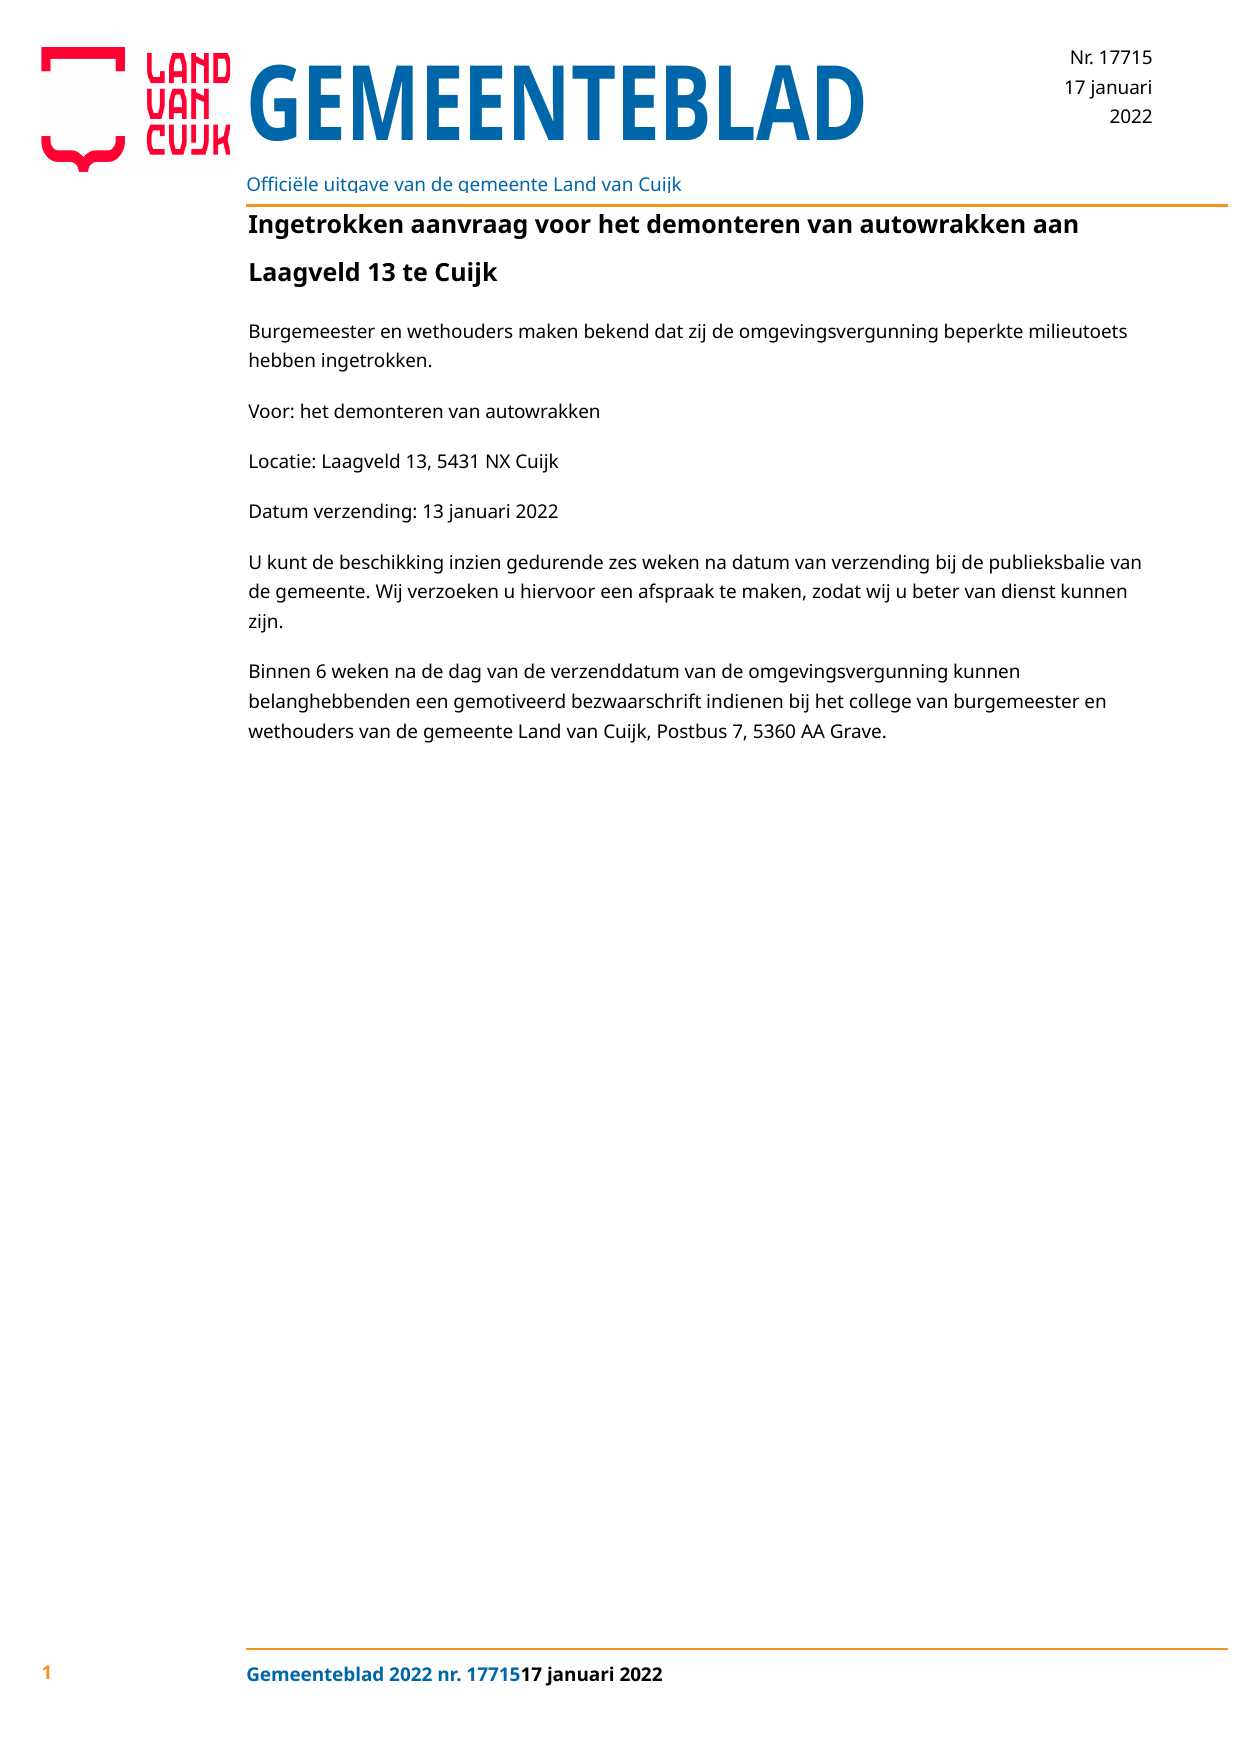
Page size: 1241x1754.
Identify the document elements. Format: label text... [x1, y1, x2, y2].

text Binnen 6 weken na de dag van de verzenddatum van de omgevingsvergunning kunnen belanghebbenden een gemotiveerd bezwaarschrift indienen bij het college van burgemeester en wethouders van de gemeente Land van Cuijk, Postbus 7, 5360 AA Grave. [248, 659, 1152, 744]
text Burgemeester en wethouders maken bekend dat zij de omgevingsvergunning beperkte milieutoets hebben ingetrokken. [248, 318, 1152, 373]
picture [41, 47, 231, 172]
text U kunt de beschikking inzien gedurende zes weken na datum van verzending bij de publieksbalie van de gemeente. Wij verzoeken u hiervoor een afspraak te maken, zodat wij u beter van dienst kunnen zijn. [248, 549, 1152, 634]
text Locatie: Laagveld 13, 5431 NX Cuijk [248, 448, 1152, 474]
text Ingetrokken aanvraag voor het demonteren van autowrakken aan Laagveld 13 te Cuijk [248, 207, 1152, 288]
text Voor: het demonteren van autowrakken [248, 398, 1152, 424]
text Datum verzending: 13 januari 2022 [248, 499, 1152, 524]
